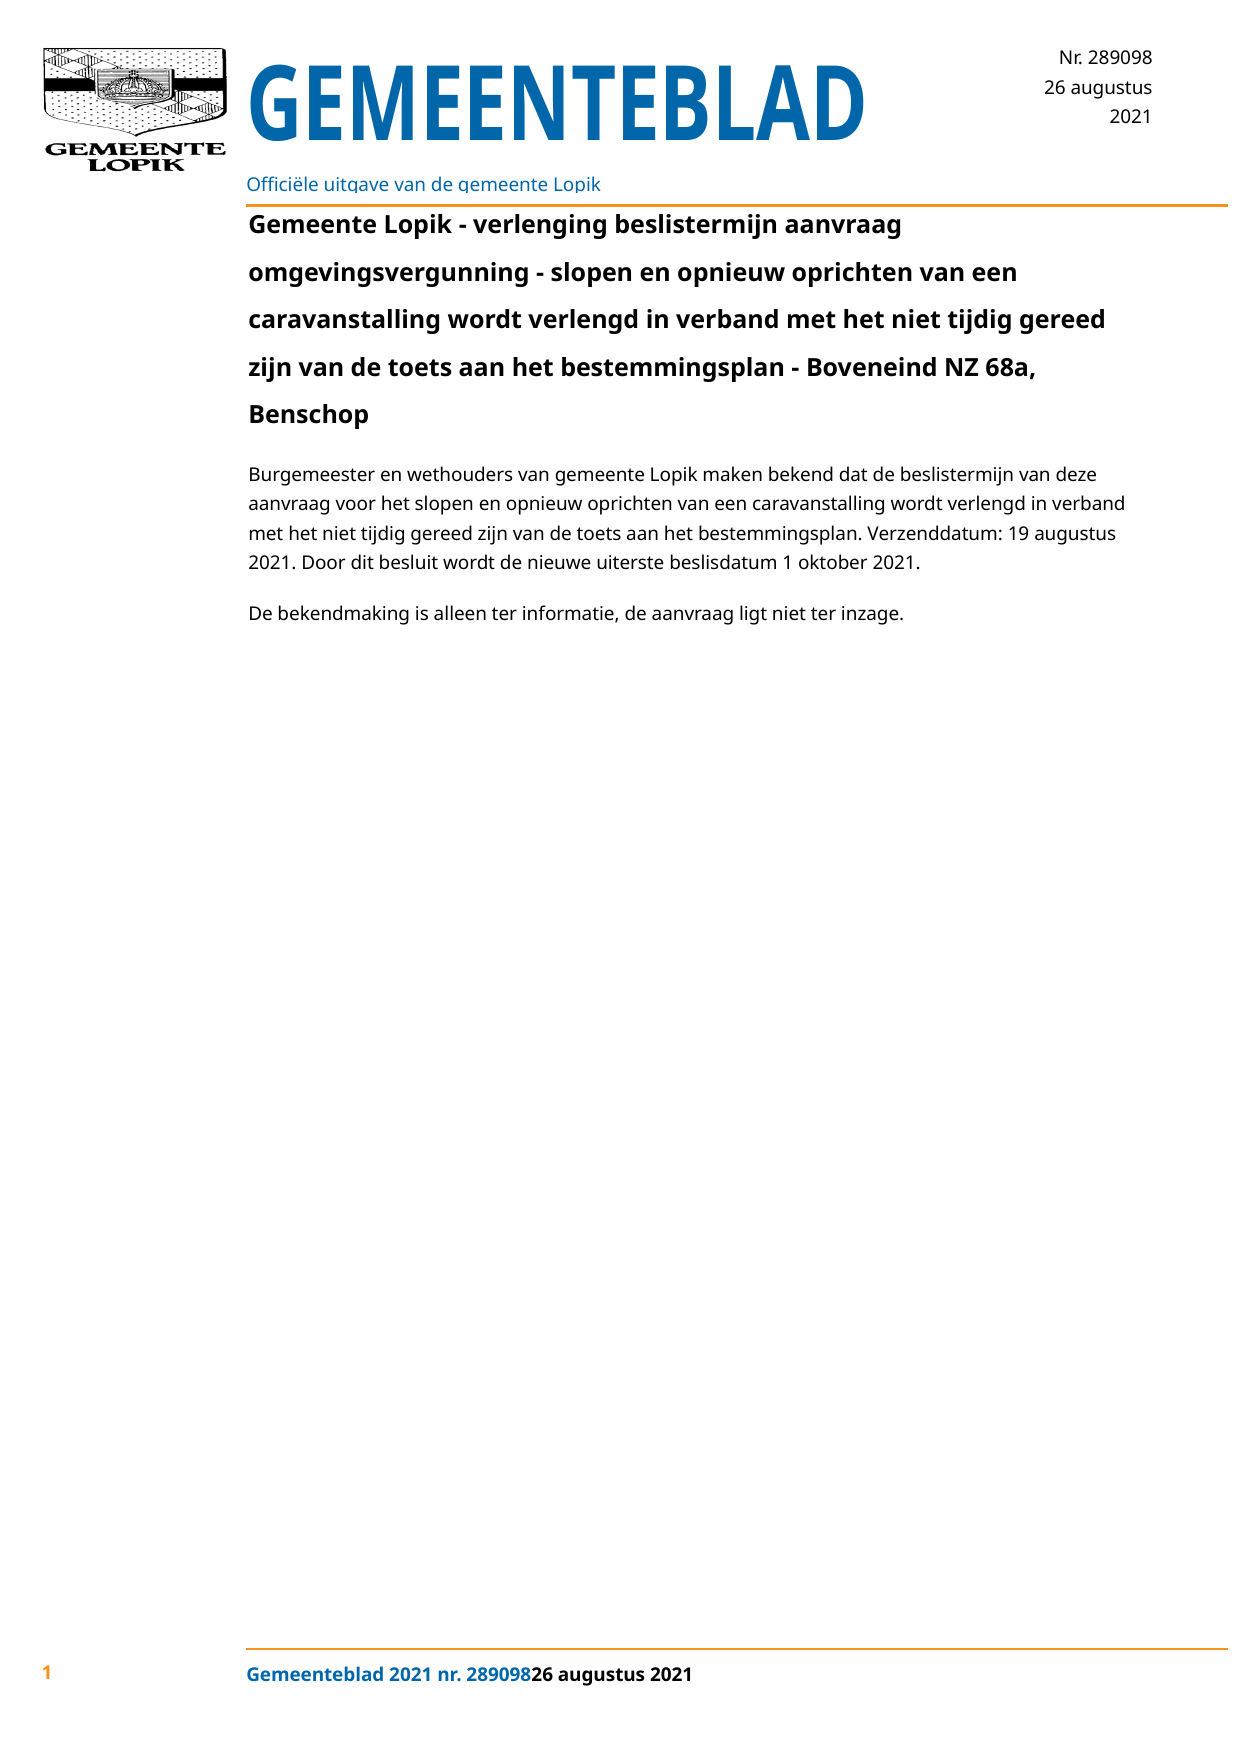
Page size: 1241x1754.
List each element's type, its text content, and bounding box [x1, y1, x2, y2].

picture [41, 47, 231, 172]
text Gemeente Lopik - verlenging beslistermijn aanvraag omgevingsvergunning - slopen en opnieuw oprichten van een caravanstalling wordt verlengd in verband met het niet tijdig gereed zijn van de toets aan het bestemmingsplan - Boveneind NZ 68a, Benschop [248, 207, 1152, 431]
text Burgemeester en wethouders van gemeente Lopik maken bekend dat de beslistermijn van deze aanvraag voor het slopen en opnieuw oprichten van een caravanstalling wordt verlengd in verband met het niet tijdig gereed zijn van de toets aan het bestemmingsplan. Verzenddatum: 19 augustus 2021. Door dit besluit wordt de nieuwe uiterste beslisdatum 1 oktober 2021. [248, 461, 1152, 575]
text De bekendmaking is alleen ter informatie, de aanvraag ligt niet ter inzage. [248, 600, 1152, 626]
